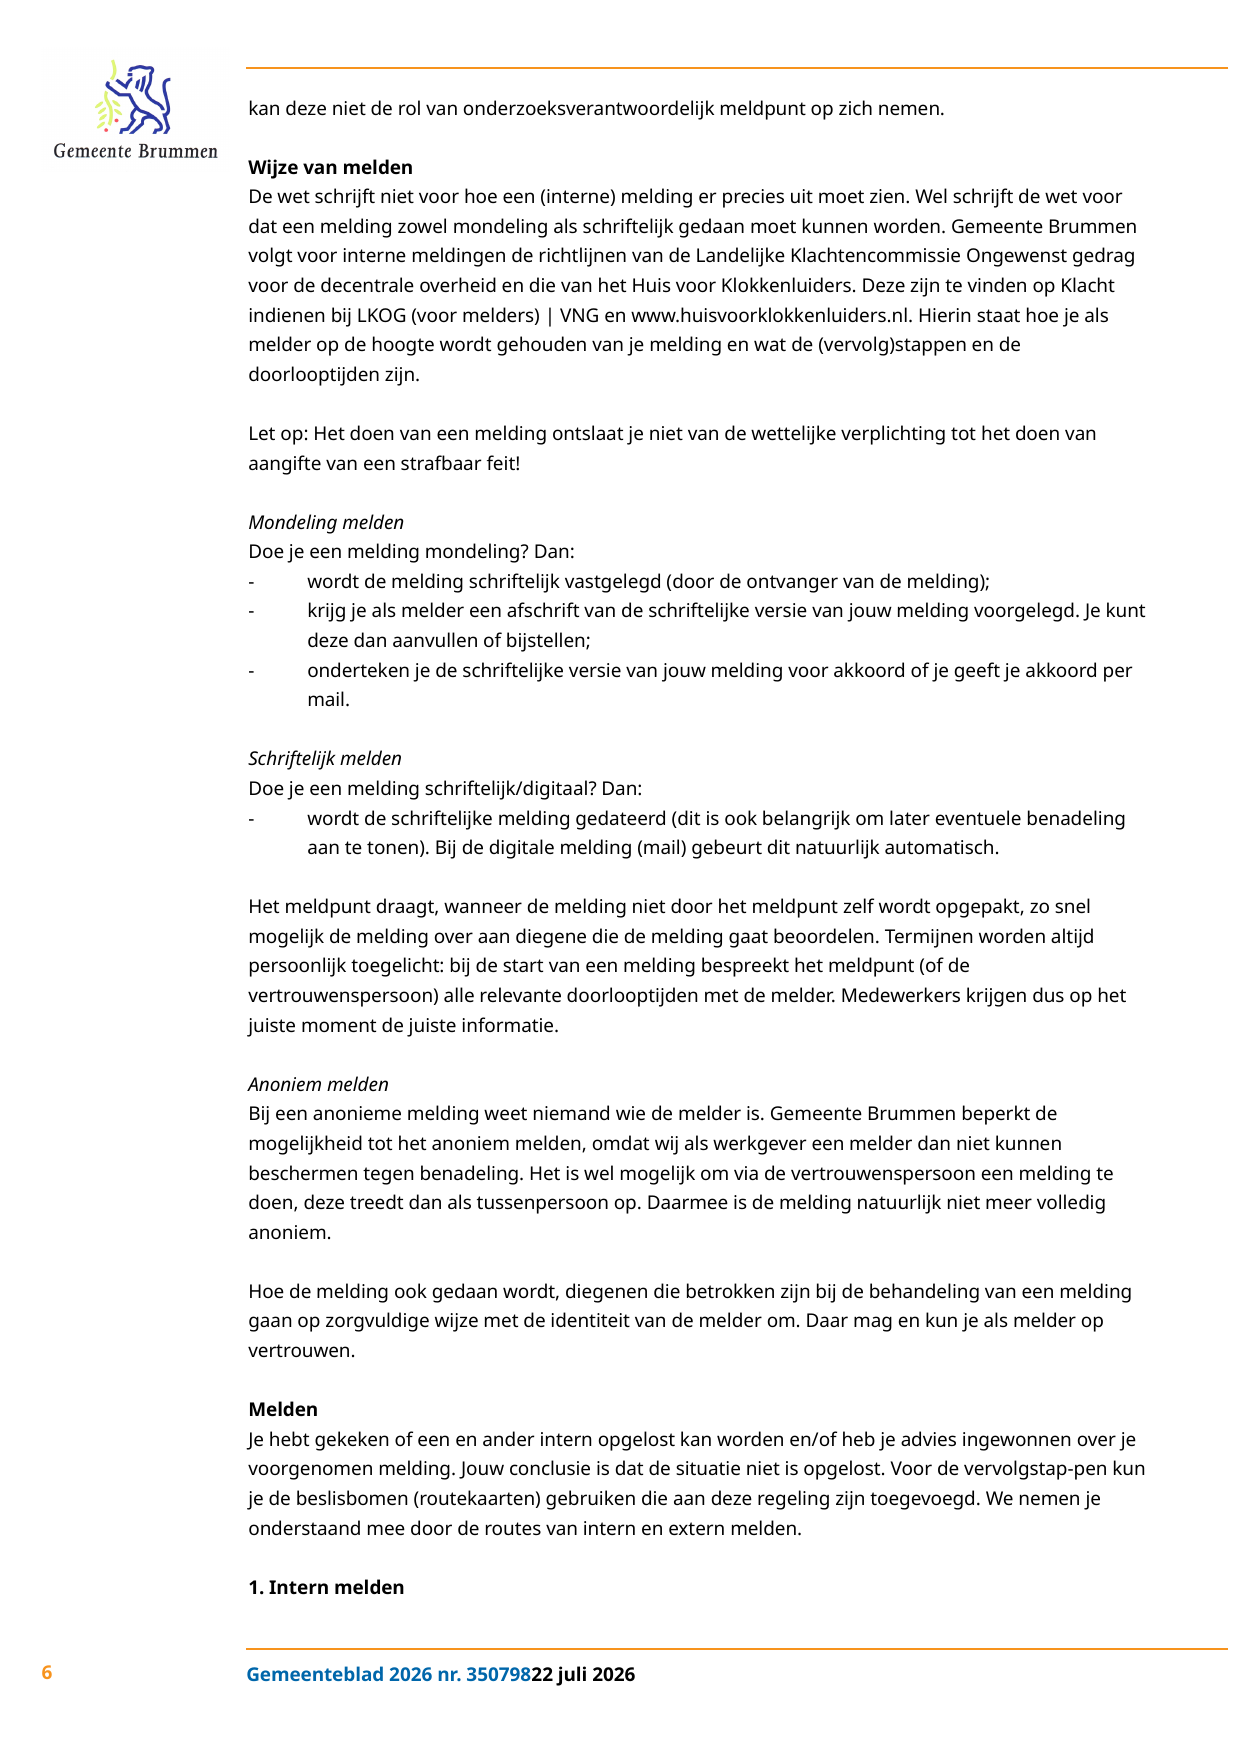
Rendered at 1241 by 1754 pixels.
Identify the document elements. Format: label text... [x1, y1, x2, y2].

text kan deze niet de rol van onderzoeksverantwoordelijk meldpunt op zich nemen. [248, 95, 1152, 121]
list wordt de melding schriftelijk vastgelegd (door de ontvanger van de melding); [248, 568, 1152, 594]
list krijg je als melder een afschrift van de schriftelijke versie van jouw melding voorgelegd. Je kunt deze dan aanvullen of bijstellen; [248, 598, 1152, 653]
text Doe je een melding schriftelijk/digitaal? Dan: [248, 775, 1152, 801]
text Wijze van melden [248, 154, 1152, 180]
text 1. Intern melden [248, 1574, 1152, 1600]
text Schriftelijk melden [248, 746, 1152, 771]
text Hoe de melding ook gedaan wordt, diegenen die betrokken zijn bij de behandeling van een melding gaan op zorgvuldige wijze met de identiteit van de melder om. Daar mag en kun je als melder op vertrouwen. [248, 1278, 1152, 1363]
text De wet schrijft niet voor hoe een (interne) melding er precies uit moet zien. Wel schrijft de wet voor dat een melding zowel mondeling als schriftelijk gedaan moet kunnen worden. Gemeente Brummen volgt voor interne meldingen de richtlijnen van de Landelijke Klachtencommissie Ongewenst gedrag voor de decentrale overheid en die van het Huis voor Klokkenluiders. Deze zijn te vinden op Klacht indienen bij LKOG (voor melders) | VNG en www.huisvoorklokkenluiders.nl. Hierin staat hoe je als melder op de hoogte wordt gehouden van je melding en wat de (vervolg)stappen en de doorlooptijden zijn. [248, 183, 1152, 387]
picture [41, 47, 231, 172]
list wordt de schriftelijke melding gedateerd (dit is ook belangrijk om later eventuele benadeling aan te tonen). Bij de digitale melding (mail) gebeurt dit natuurlijk automatisch. [248, 805, 1152, 860]
list onderteken je de schriftelijke versie van jouw melding voor akkoord of je geeft je akkoord per mail. [248, 657, 1152, 712]
text Anoniem melden [248, 1071, 1152, 1097]
text Bij een anonieme melding weet niemand wie de melder is. Gemeente Brummen beperkt de mogelijkheid tot het anoniem melden, omdat wij als werkgever een melder dan niet kunnen beschermen tegen benadeling. Het is wel mogelijk om via de vertrouwenspersoon een melding te doen, deze treedt dan als tussenpersoon op. Daarmee is de melding natuurlijk niet meer volledig anoniem. [248, 1101, 1152, 1245]
text Doe je een melding mondeling? Dan: [248, 538, 1152, 564]
text Melden [248, 1396, 1152, 1422]
text Het meldpunt draagt, wanneer de melding niet door het meldpunt zelf wordt opgepakt, zo snel mogelijk de melding over aan diegene die de melding gaat beoordelen. Termijnen worden altijd persoonlijk toegelicht: bij de start van een melding bespreekt het meldpunt (of de vertrouwenspersoon) alle relevante doorlooptijden met de melder. Medewerkers krijgen dus op het juiste moment de juiste informatie. [248, 893, 1152, 1038]
text Let op: Het doen van een melding ontslaat je niet van de wettelijke verplichting tot het doen van aangifte van een strafbaar feit! [248, 420, 1152, 476]
text Je hebt gekeken of een en ander intern opgelost kan worden en/of heb je advies ingewonnen over je voorgenomen melding. Jouw conclusie is dat de situatie niet is opgelost. Voor de vervolgstap-pen kun je de beslisbomen (routekaarten) gebruiken die aan deze regeling zijn toegevoegd. We nemen je onderstaand mee door de routes van intern en extern melden. [248, 1426, 1152, 1541]
text Mondeling melden [248, 509, 1152, 535]
